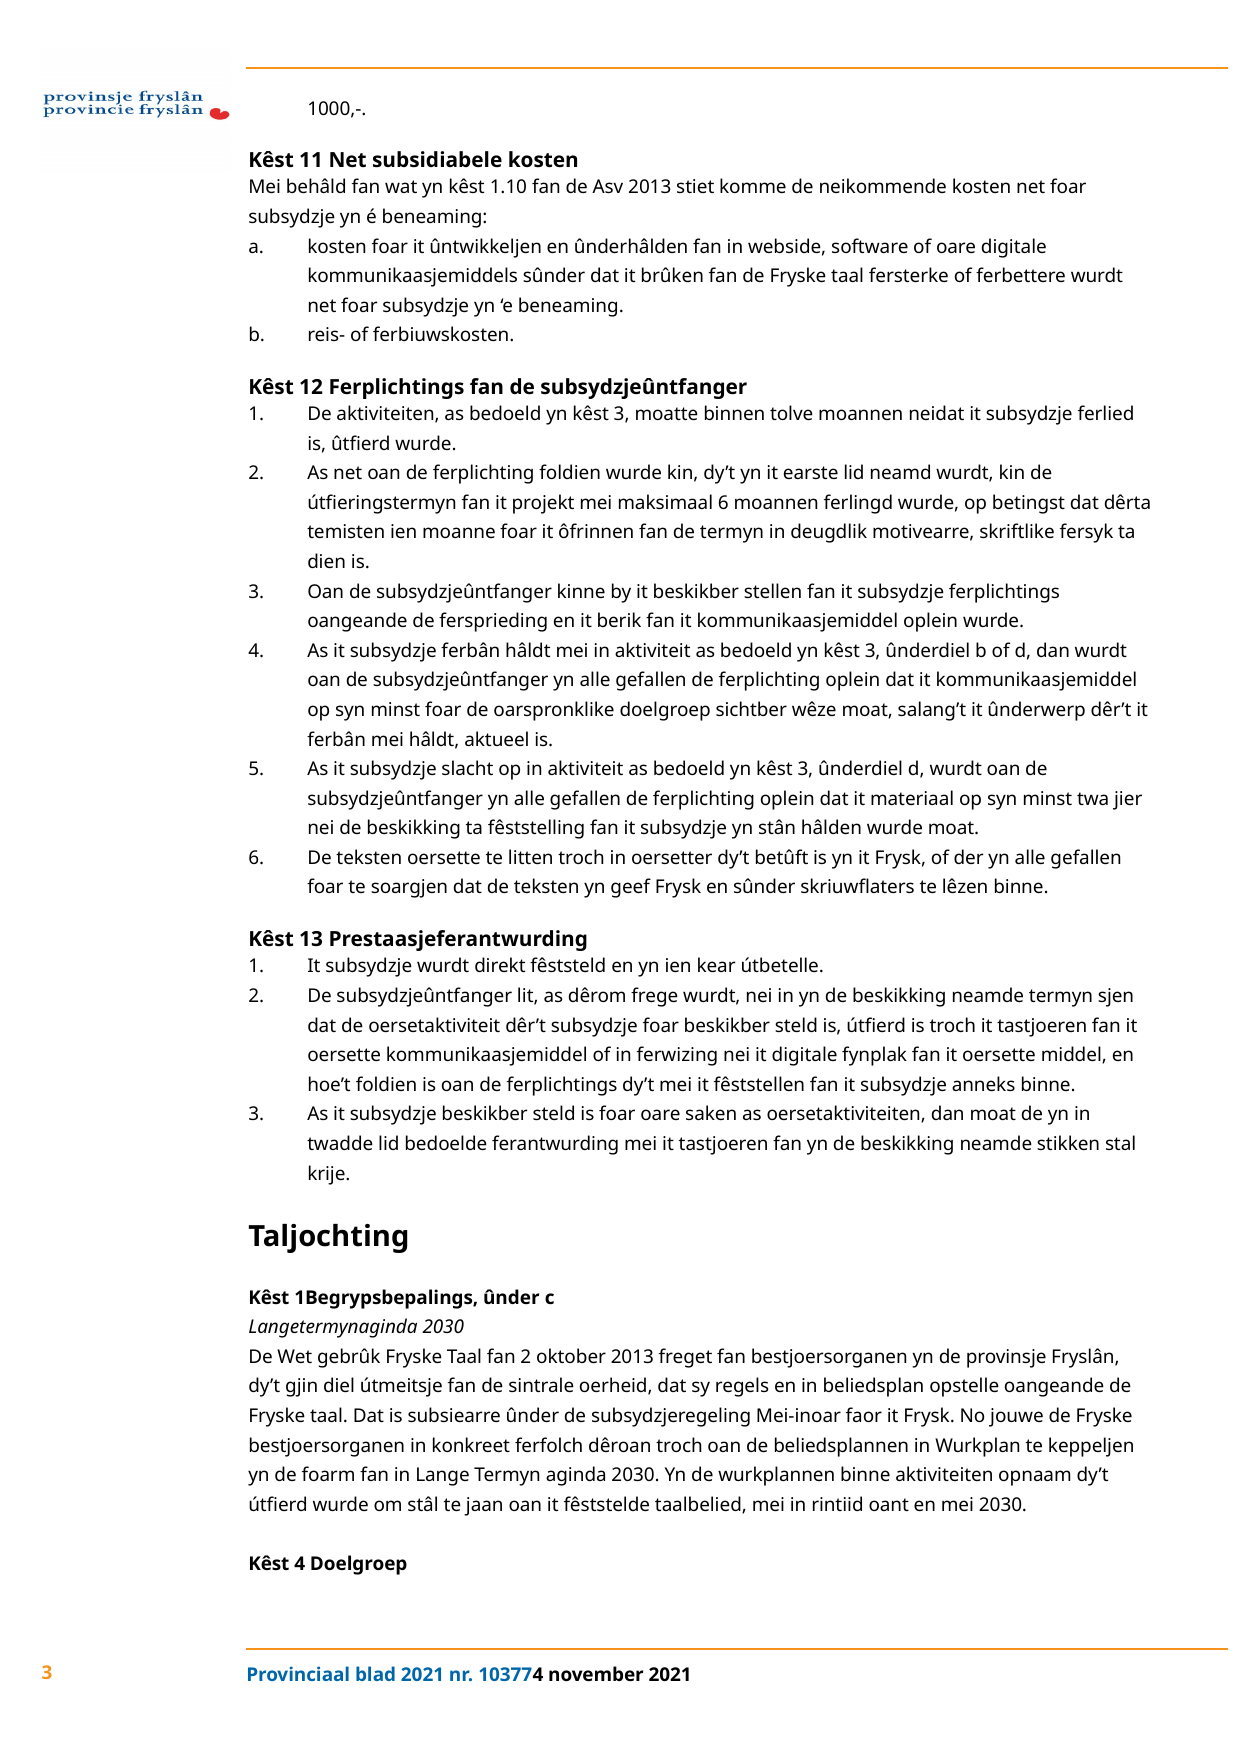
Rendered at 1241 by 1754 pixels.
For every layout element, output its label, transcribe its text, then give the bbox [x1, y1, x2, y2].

list De subsydzjeûntfanger lit, as dêrom frege wurdt, nei in yn de beskikking neamde termyn sjen dat de oersetaktiviteit dêr’t subsydzje foar beskikber steld is, útfierd is troch it tastjoeren fan it oersette kommunikaasjemiddel of in ferwizing nei it digitale fynplak fan it oersette middel, en hoe’t foldien is oan de ferplichtings dy’t mei it fêststellen fan it subsydzje anneks binne. [248, 982, 1152, 1097]
text De Wet gebrûk Fryske Taal fan 2 oktober 2013 freget fan bestjoersorganen yn de provinsje Fryslân, dy’t gjin diel útmeitsje fan de sintrale oerheid, dat sy regels en in beliedsplan opstelle oangeande de Fryske taal. Dat is subsiearre ûnder de subsydzjeregeling Mei-inoar faor it Frysk. No jouwe de Fryske bestjoersorganen in konkreet ferfolch dêroan troch oan de beliedsplannen in Wurkplan te keppeljen yn de foarm fan in Lange Termyn aginda 2030. Yn de wurkplannen binne aktiviteiten opnaam dy’t útfierd wurde om stâl te jaan oan it fêststelde taalbelied, mei in rintiid oant en mei 2030. [248, 1343, 1152, 1517]
list Oan de subsydzjeûntfanger kinne by it beskikber stellen fan it subsydzje ferplichtings oangeande de fersprieding en it berik fan it kommunikaasjemiddel oplein wurde. [248, 578, 1152, 633]
text Mei behâld fan wat yn kêst 1.10 fan de Asv 2013 stiet komme de neikommende kosten net foar subsydzje yn é beneaming: [248, 174, 1152, 229]
list It subsydzje wurdt direkt fêststeld en yn ien kear útbetelle. [248, 953, 1152, 978]
list As it subsydzje slacht op in aktiviteit as bedoeld yn kêst 3, ûnderdiel d, wurdt oan de subsydzjeûntfanger yn alle gefallen de ferplichting oplein dat it materiaal op syn minst twa jier nei de beskikking ta fêststelling fan it subsydzje yn stân hâlden wurde moat. [248, 755, 1152, 840]
list As it subsydzje beskikber steld is foar oare saken as oersetaktiviteiten, dan moat de yn in twadde lid bedoelde ferantwurding mei it tastjoeren fan yn de beskikking neamde stikken stal krije. [248, 1101, 1152, 1185]
list De aktiviteiten, as bedoeld yn kêst 3, moatte binnen tolve moannen neidat it subsydzje ferlied is, ûtfierd wurde. [248, 400, 1152, 456]
text Kêst 11 Net subsidiabele kosten [248, 145, 1152, 174]
list reis- of ferbiuwskosten. [248, 322, 1152, 347]
text Taljochting [248, 1215, 1152, 1255]
list 1000,-. [248, 95, 1152, 121]
text Kêst 12 Ferplichtings fan de subsydzjeûntfanger [248, 372, 1152, 400]
text Kêst 13 Prestaasjeferantwurding [248, 924, 1152, 953]
list As it subsydzje ferbân hâldt mei in aktiviteit as bedoeld yn kêst 3, ûnderdiel b of d, dan wurdt oan de subsydzjeûntfanger yn alle gefallen de ferplichting oplein dat it kommunikaasjemiddel op syn minst foar de oarspronklike doelgroep sichtber wêze moat, salang’t it ûnderwerp dêr’t it ferbân mei hâldt, aktueel is. [248, 637, 1152, 752]
list As net oan de ferplichting foldien wurde kin, dy’t yn it earste lid neamd wurdt, kin de útfieringstermyn fan it projekt mei maksimaal 6 moannen ferlingd wurde, op betingst dat dêrta temisten ien moanne foar it ôfrinnen fan de termyn in deugdlik motivearre, skriftlike fersyk ta dien is. [248, 459, 1152, 574]
picture [41, 47, 231, 172]
text Kêst 1Begrypsbepalings, ûnder c [248, 1284, 1152, 1309]
text Kêst 4 Doelgroep [248, 1550, 1152, 1576]
list kosten foar it ûntwikkeljen en ûnderhâlden fan in webside, software of oare digitale kommunikaasjemiddels sûnder dat it brûken fan de Fryske taal fersterke of ferbettere wurdt net foar subsydzje yn ‘e beneaming. [248, 233, 1152, 318]
text Langetermynaginda 2030 [248, 1313, 1152, 1339]
list De teksten oersette te litten troch in oersetter dy’t betûft is yn it Frysk, of der yn alle gefallen foar te soargjen dat de teksten yn geef Frysk en sûnder skriuwflaters te lêzen binne. [248, 844, 1152, 899]
